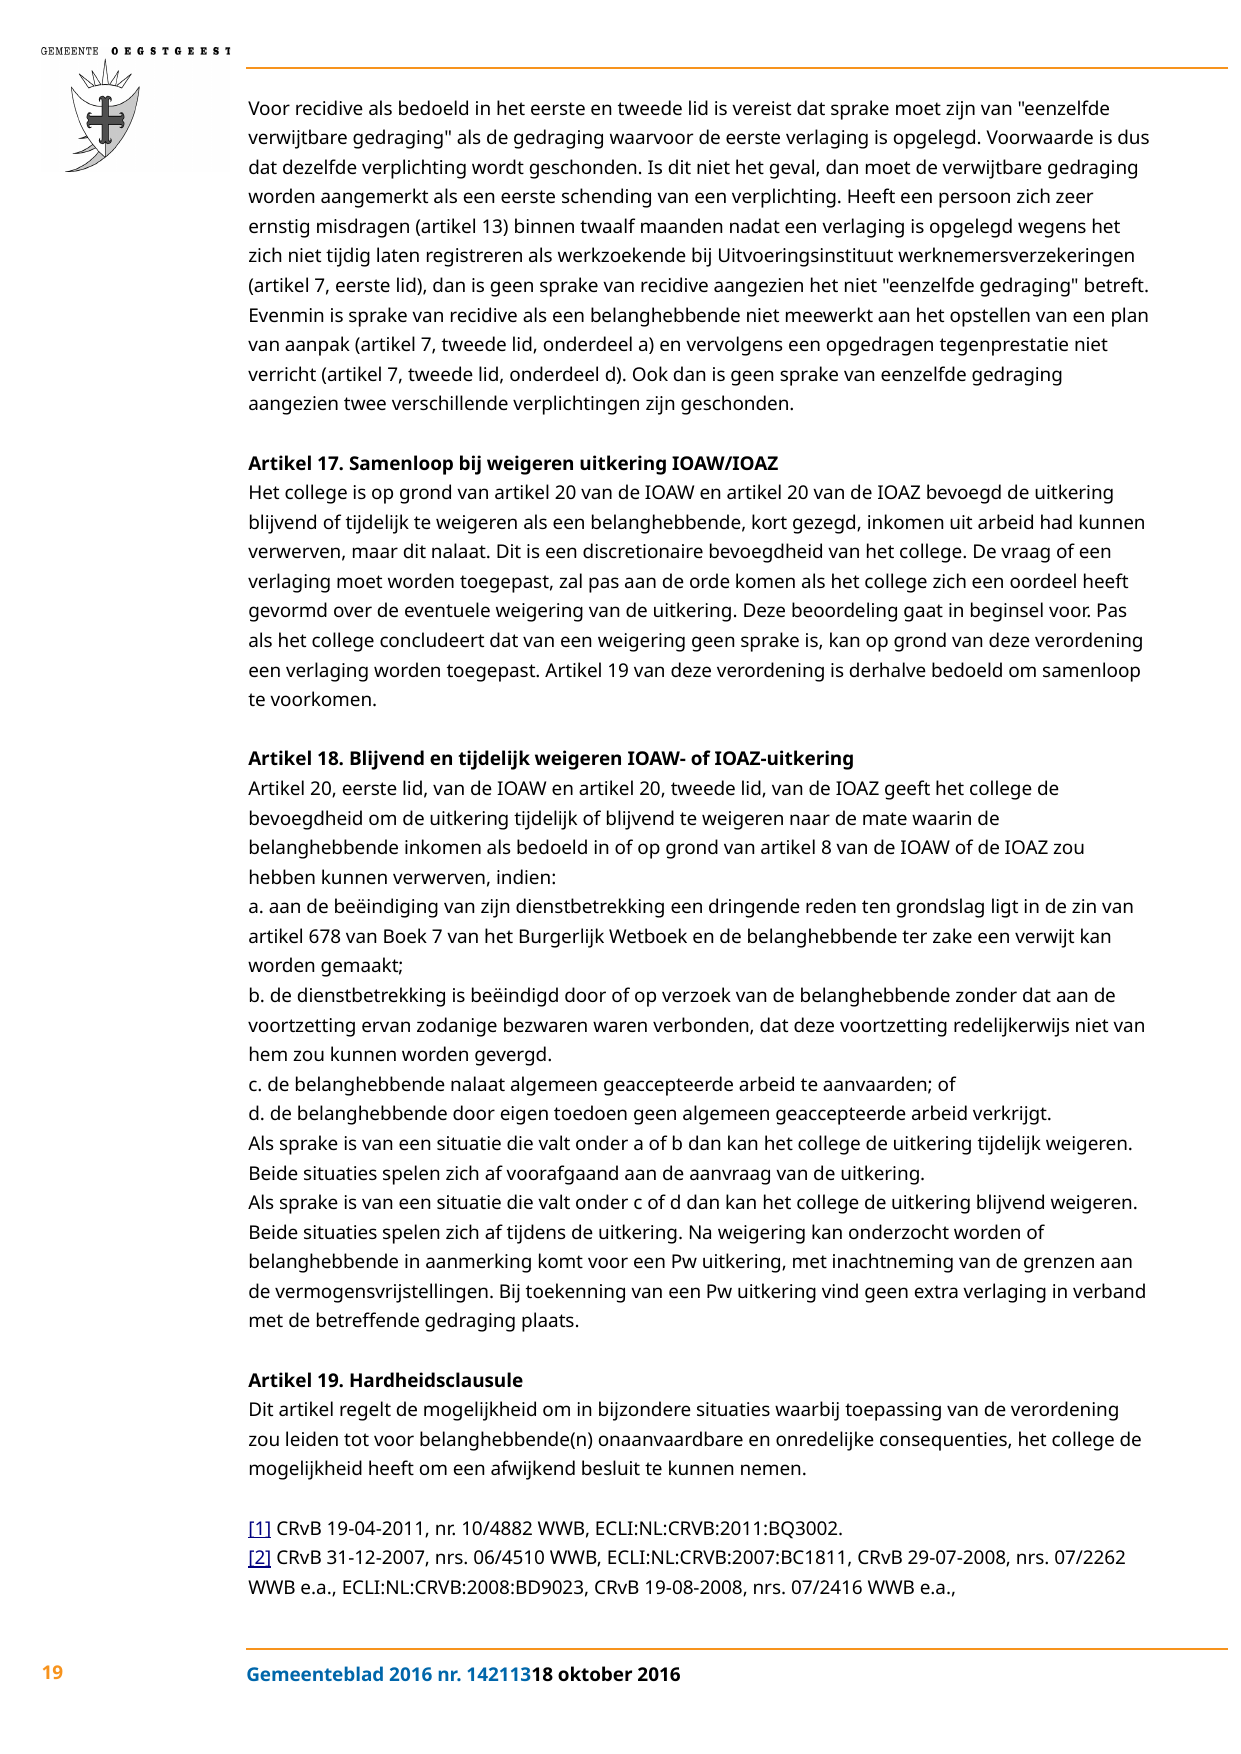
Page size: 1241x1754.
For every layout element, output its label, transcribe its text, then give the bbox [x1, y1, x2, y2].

text d. de belanghebbende door eigen toedoen geen algemeen geaccepteerde arbeid verkrijgt. [248, 1101, 1152, 1126]
text c. de belanghebbende nalaat algemeen geaccepteerde arbeid te aanvaarden; of [248, 1071, 1152, 1097]
text Artikel 17. Samenloop bij weigeren uitkering IOAW/IOAZ [248, 450, 1152, 476]
text [1] CRvB 19-04-2011, nr. 10/4882 WWB, ECLI:NL:CRVB:2011:BQ3002. [248, 1515, 1152, 1541]
picture [41, 47, 231, 172]
text Artikel 20, eerste lid, van de IOAW en artikel 20, tweede lid, van de IOAZ geeft het college de bevoegdheid om de uitkering tijdelijk of blijvend te weigeren naar de mate waarin de belanghebbende inkomen als bedoeld in of op grond van artikel 8 van de IOAW of de IOAZ zou hebben kunnen verwerven, indien: [248, 775, 1152, 890]
text Voor recidive als bedoeld in het eerste en tweede lid is vereist dat sprake moet zijn van "eenzelfde verwijtbare gedraging" als de gedraging waarvoor de eerste verlaging is opgelegd. Voorwaarde is dus dat dezelfde verplichting wordt geschonden. Is dit niet het geval, dan moet de verwijtbare gedraging worden aangemerkt als een eerste schending van een verplichting. Heeft een persoon zich zeer ernstig misdragen (artikel 13) binnen twaalf maanden nadat een verlaging is opgelegd wegens het zich niet tijdig laten registreren als werkzoekende bij Uitvoeringsinstituut werknemersverzekeringen (artikel 7, eerste lid), dan is geen sprake van recidive aangezien het niet "eenzelfde gedraging" betreft. Evenmin is sprake van recidive als een belanghebbende niet meewerkt aan het opstellen van een plan van aanpak (artikel 7, tweede lid, onderdeel a) en vervolgens een opgedragen tegenprestatie niet verricht (artikel 7, tweede lid, onderdeel d). Ook dan is geen sprake van eenzelfde gedraging aangezien twee verschillende verplichtingen zijn geschonden. [248, 95, 1152, 416]
text b. de dienstbetrekking is beëindigd door of op verzoek van de belanghebbende zonder dat aan de voortzetting ervan zodanige bezwaren waren verbonden, dat deze voortzetting redelijkerwijs niet van hem zou kunnen worden gevergd. [248, 982, 1152, 1067]
text Artikel 18. Blijvend en tijdelijk weigeren IOAW- of IOAZ-uitkering [248, 746, 1152, 771]
text Als sprake is van een situatie die valt onder c of d dan kan het college de uitkering blijvend weigeren. Beide situaties spelen zich af tijdens de uitkering. Na weigering kan onderzocht worden of belanghebbende in aanmerking komt voor een Pw uitkering, met inachtneming van de grenzen aan de vermogensvrijstellingen. Bij toekenning van een Pw uitkering vind geen extra verlaging in verband met de betreffende gedraging plaats. [248, 1189, 1152, 1333]
text Artikel 19. Hardheidsclausule [248, 1367, 1152, 1393]
text Als sprake is van een situatie die valt onder a of b dan kan het college de uitkering tijdelijk weigeren. Beide situaties spelen zich af voorafgaand aan de aanvraag van de uitkering. [248, 1130, 1152, 1186]
text Dit artikel regelt de mogelijkheid om in bijzondere situaties waarbij toepassing van de verordening zou leiden tot voor belanghebbende(n) onaanvaardbare en onredelijke consequenties, het college de mogelijkheid heeft om een afwijkend besluit te kunnen nemen. [248, 1396, 1152, 1481]
text a. aan de beëindiging van zijn dienstbetrekking een dringende reden ten grondslag ligt in de zin van artikel 678 van Boek 7 van het Burgerlijk Wetboek en de belanghebbende ter zake een verwijt kan worden gemaakt; [248, 893, 1152, 978]
text [2] CRvB 31-12-2007, nrs. 06/4510 WWB, ECLI:NL:CRVB:2007:BC1811, CRvB 29-07-2008, nrs. 07/2262 WWB e.a., ECLI:NL:CRVB:2008:BD9023, CRvB 19-08-2008, nrs. 07/2416 WWB e.a., [248, 1544, 1152, 1600]
text Het college is op grond van artikel 20 van de IOAW en artikel 20 van de IOAZ bevoegd de uitkering blijvend of tijdelijk te weigeren als een belanghebbende, kort gezegd, inkomen uit arbeid had kunnen verwerven, maar dit nalaat. Dit is een discretionaire bevoegdheid van het college. De vraag of een verlaging moet worden toegepast, zal pas aan de orde komen als het college zich een oordeel heeft gevormd over de eventuele weigering van de uitkering. Deze beoordeling gaat in beginsel voor. Pas als het college concludeert dat van een weigering geen sprake is, kan op grond van deze verordening een verlaging worden toegepast. Artikel 19 van deze verordening is derhalve bedoeld om samenloop te voorkomen. [248, 479, 1152, 712]
